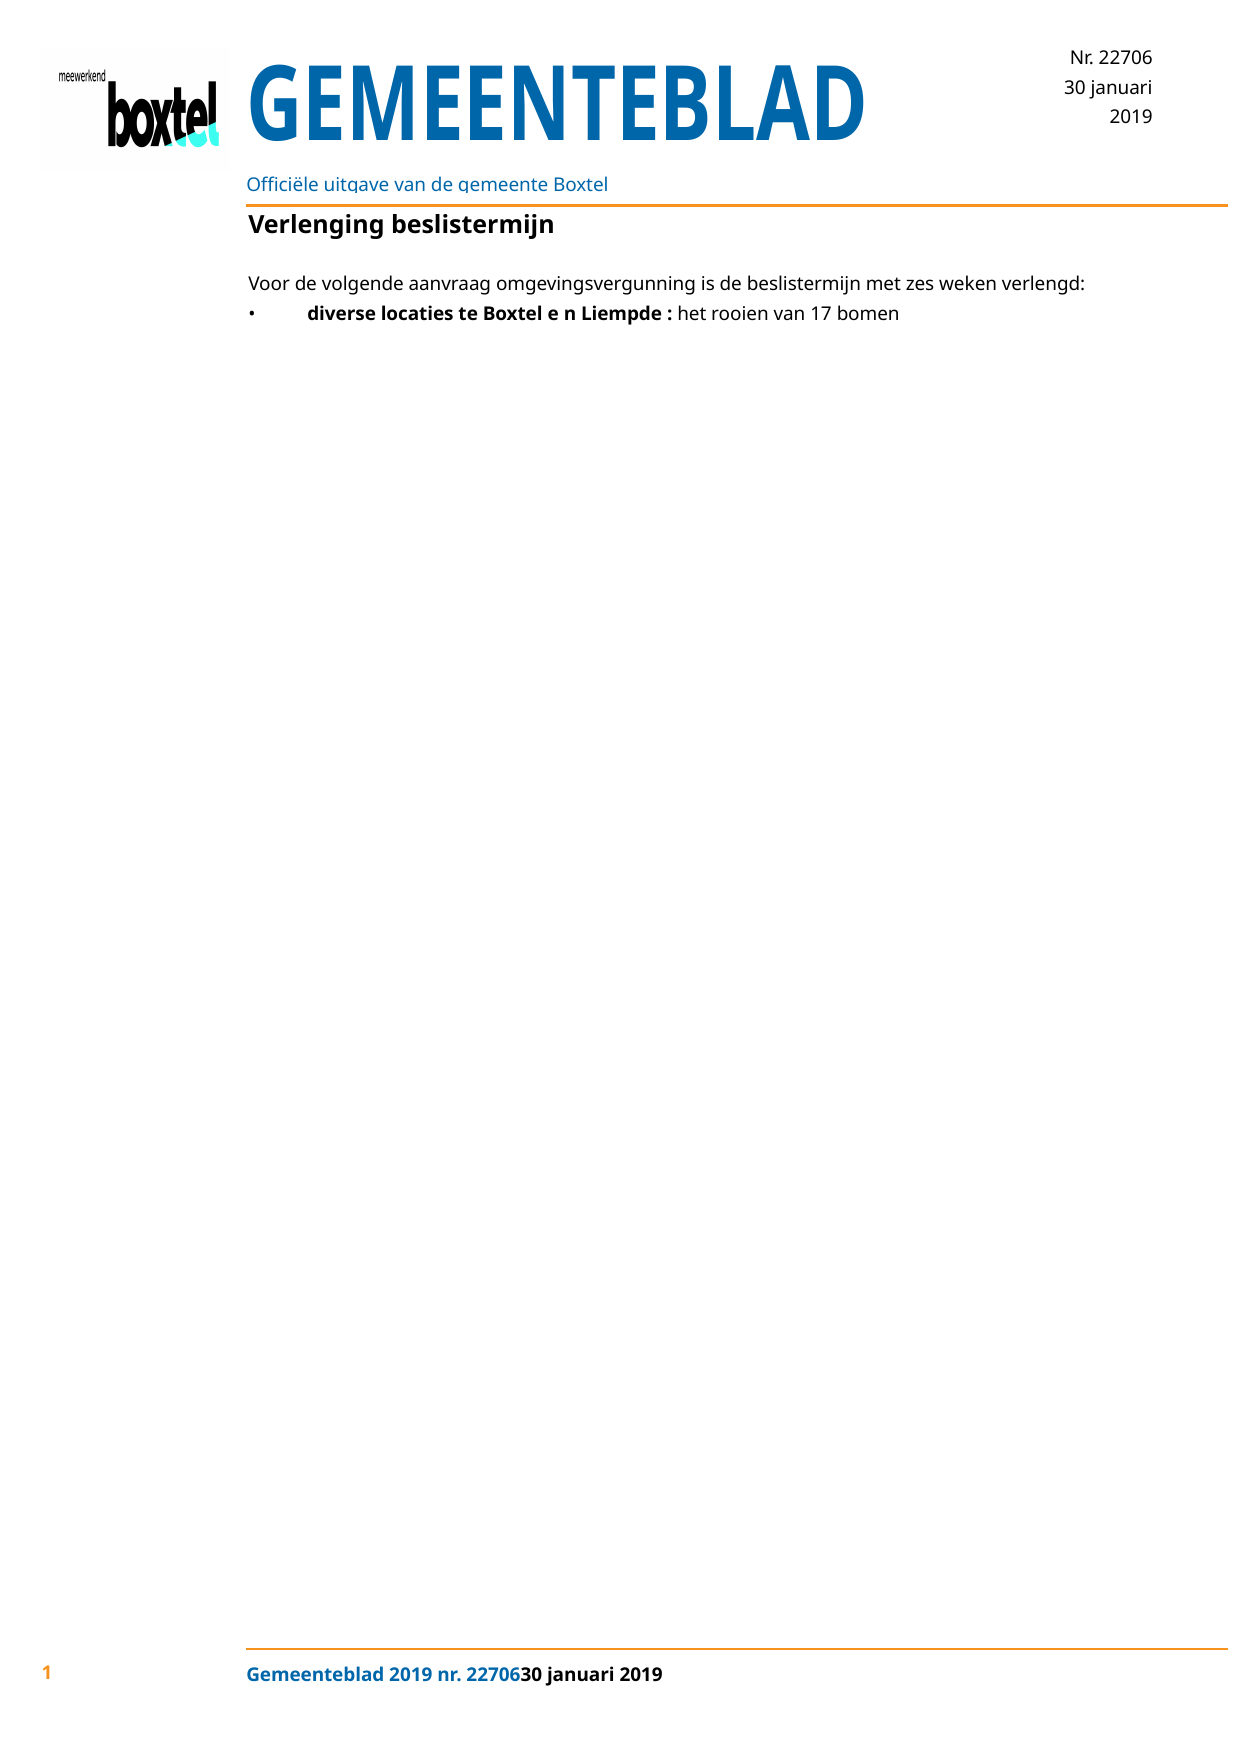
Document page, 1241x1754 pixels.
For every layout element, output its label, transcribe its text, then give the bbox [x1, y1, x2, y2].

text Voor de volgende aanvraag omgevingsvergunning is de beslistermijn met zes weken verlengd: [248, 270, 1152, 296]
list diverse locaties te Boxtel e n Liempde : het rooien van 17 bomen [248, 300, 1152, 326]
picture [41, 47, 231, 172]
text Verlenging beslistermijn [248, 207, 1152, 241]
